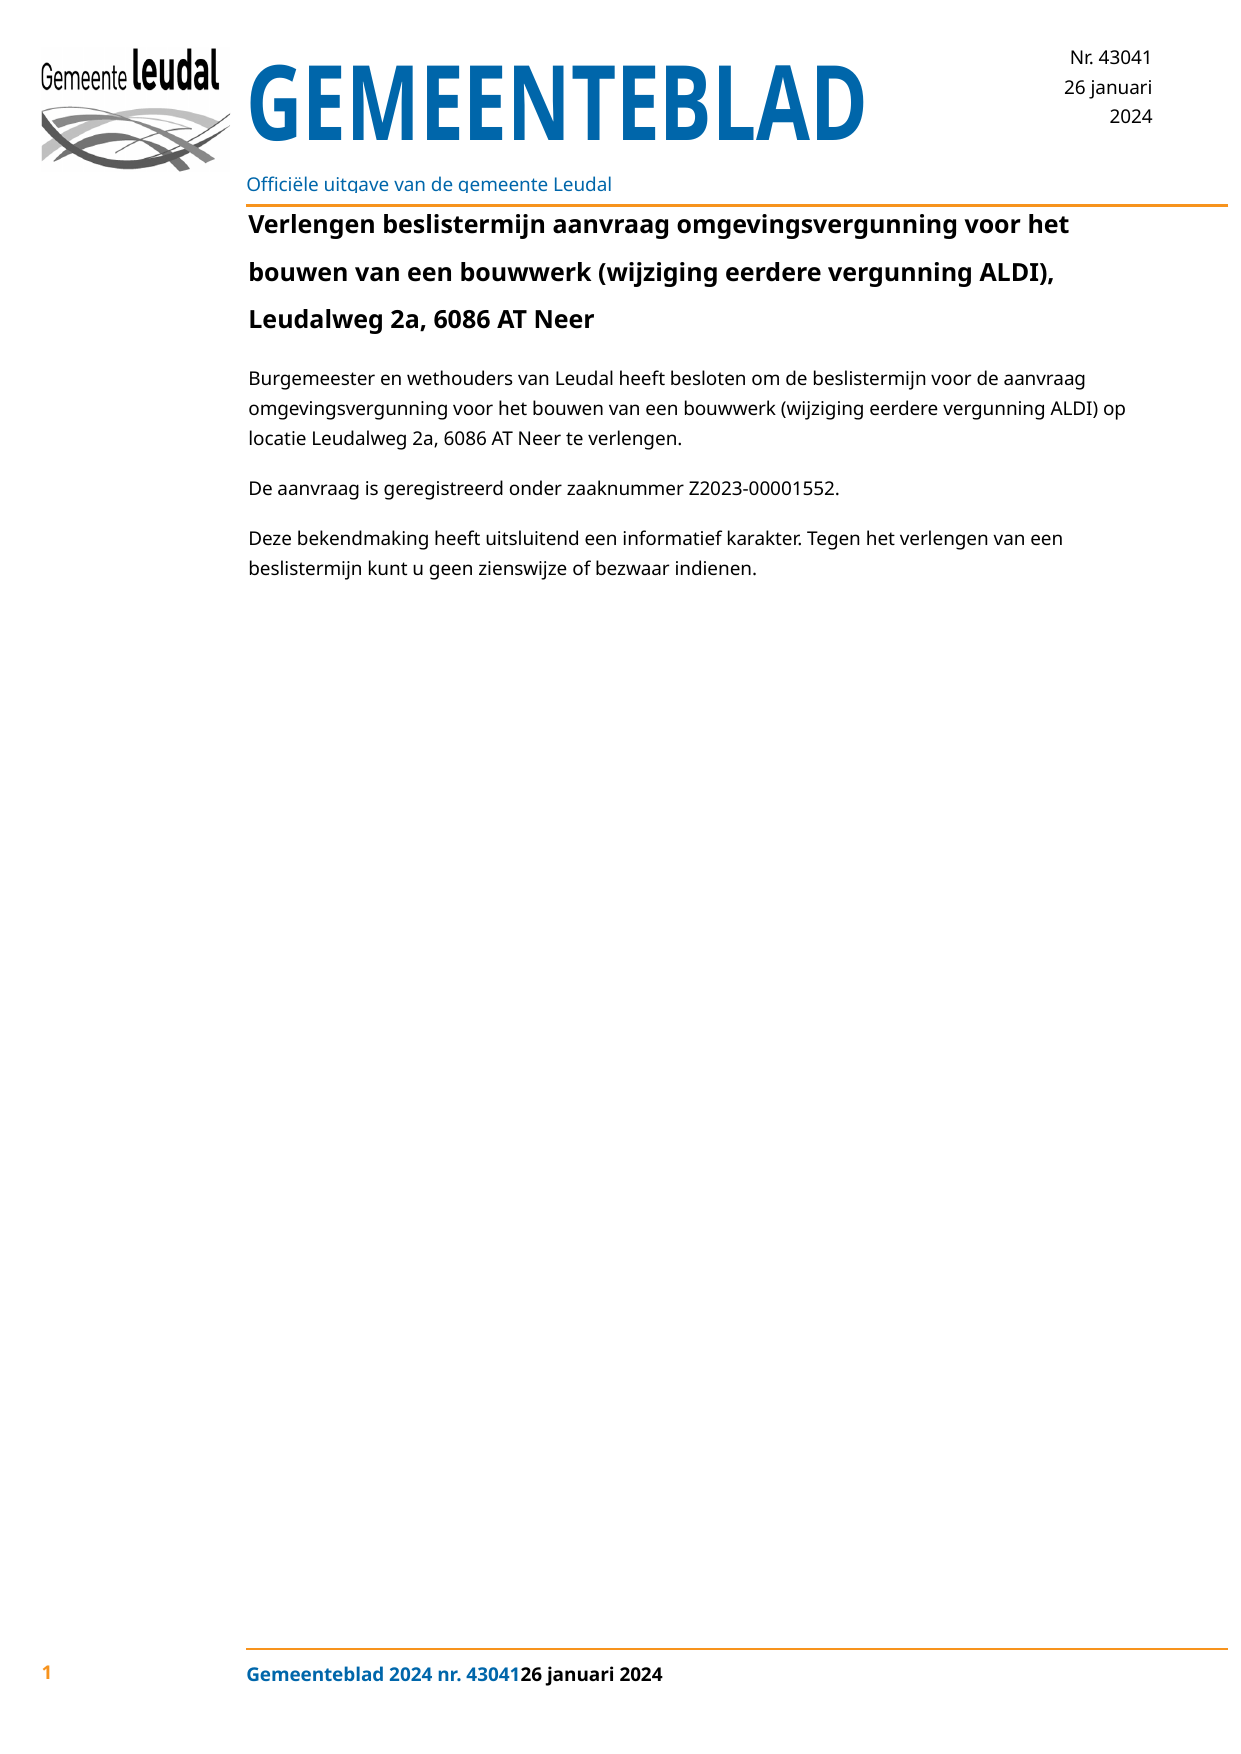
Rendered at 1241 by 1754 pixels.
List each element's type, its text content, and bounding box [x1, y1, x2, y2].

picture [41, 47, 231, 172]
text Deze bekendmaking heeft uitsluitend een informatief karakter. Tegen het verlengen van een beslistermijn kunt u geen zienswijze of bezwaar indienen. [248, 526, 1152, 581]
text Verlengen beslistermijn aanvraag omgevingsvergunning voor het bouwen van een bouwwerk (wijziging eerdere vergunning ALDI), Leudalweg 2a, 6086 AT Neer [248, 207, 1152, 336]
text De aanvraag is geregistreerd onder zaaknummer Z2023-00001552. [248, 475, 1152, 501]
text Burgemeester en wethouders van Leudal heeft besloten om de beslistermijn voor de aanvraag omgevingsvergunning voor het bouwen van een bouwwerk (wijziging eerdere vergunning ALDI) op locatie Leudalweg 2a, 6086 AT Neer te verlengen. [248, 366, 1152, 450]
